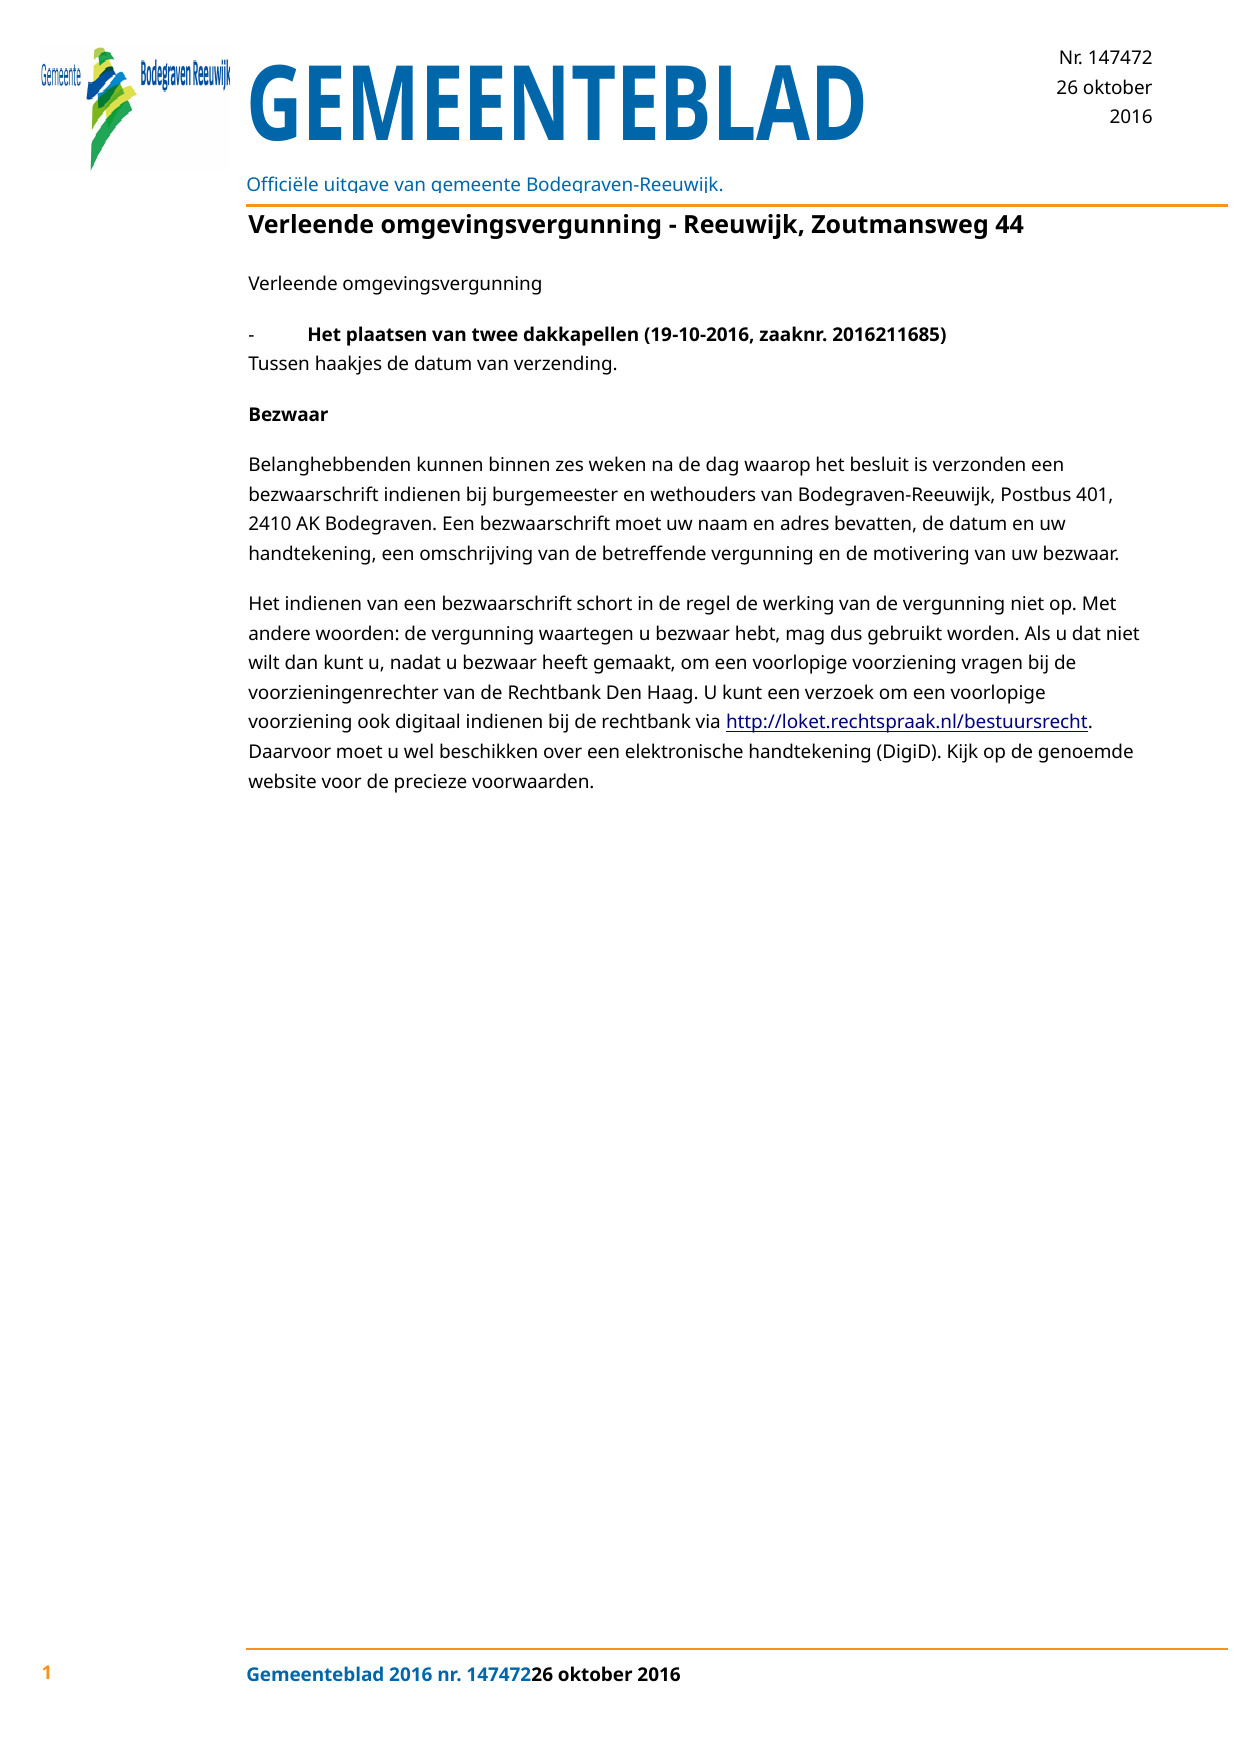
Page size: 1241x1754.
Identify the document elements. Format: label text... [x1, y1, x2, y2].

text Verleende omgevingsvergunning - Reeuwijk, Zoutmansweg 44 [248, 207, 1152, 241]
text Bezwaar [248, 401, 1152, 426]
picture [41, 47, 231, 172]
text Verleende omgevingsvergunning [248, 270, 1152, 296]
list Het plaatsen van twee dakkapellen (19‑10‑2016, zaaknr. 2016211685) [248, 321, 1152, 346]
text Belanghebbenden kunnen binnen zes weken na de dag waarop het besluit is verzonden een bezwaarschrift indienen bij burgemeester en wethouders van Bodegraven-Reeuwijk, Postbus 401, 2410 AK Bodegraven. Een bezwaarschrift moet uw naam en adres bevatten, de datum en uw handtekening, een omschrijving van de betreffende vergunning en de motivering van uw bezwaar. [248, 451, 1152, 566]
text Tussen haakjes de datum van verzending. [248, 350, 1152, 376]
text Het indienen van een bezwaarschrift schort in de regel de werking van de vergunning niet op. Met andere woorden: de vergunning waartegen u bezwaar hebt, mag dus gebruikt worden. Als u dat niet wilt dan kunt u, nadat u bezwaar heeft gemaakt, om een voorlopige voorziening vragen bij de voorzieningenrechter van de Rechtbank Den Haag. U kunt een verzoek om een voorlopige voorziening ook digitaal indienen bij de rechtbank via http://loket.rechtspraak.nl/bestuursrecht. Daarvoor moet u wel beschikken over een elektronische handtekening (DigiD). Kijk op de genoemde website voor de precieze voorwaarden. [248, 590, 1152, 793]
